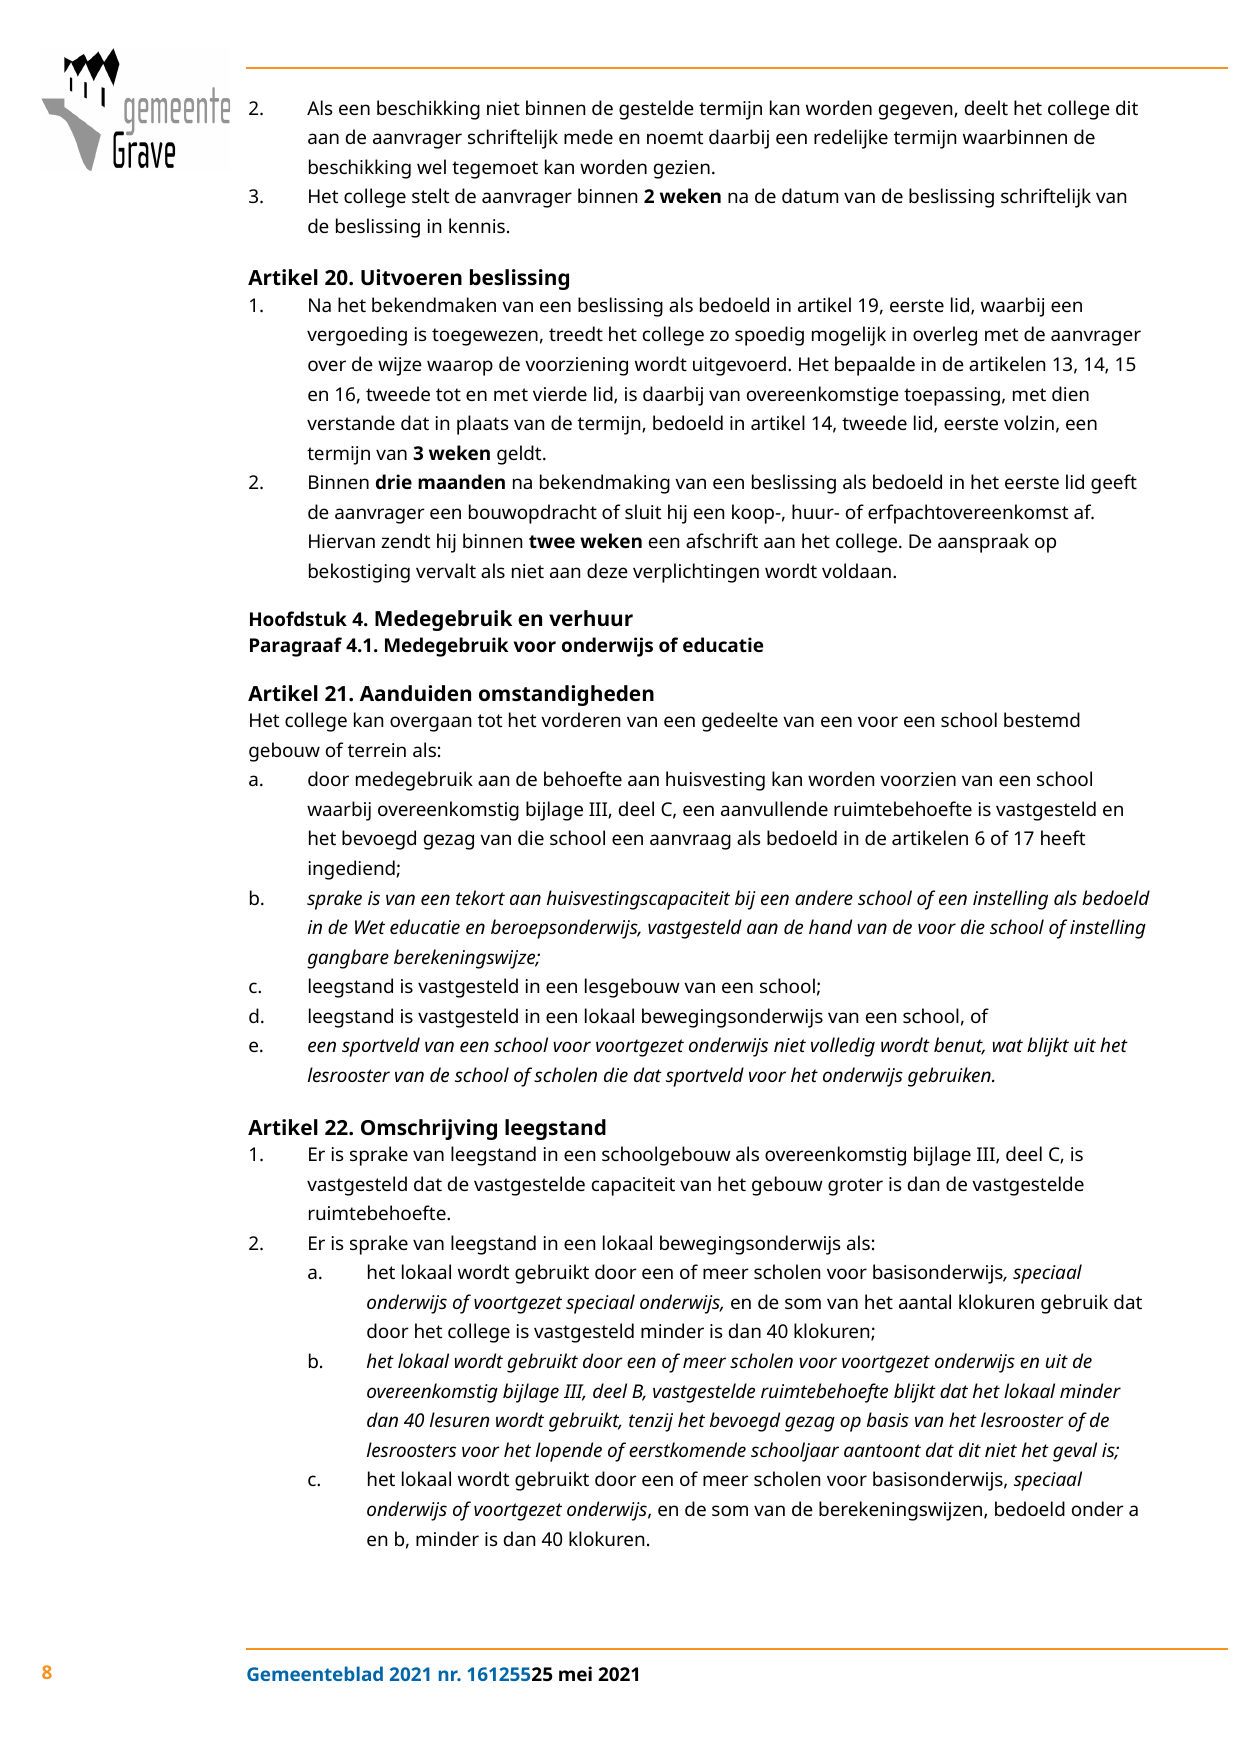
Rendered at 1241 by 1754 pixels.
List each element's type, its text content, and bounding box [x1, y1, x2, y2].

text Artikel 22. Omschrijving leegstand [248, 1113, 1152, 1141]
text Hoofdstuk 4. Medegebruik en verhuur [248, 604, 1152, 632]
list het lokaal wordt gebruikt door een of meer scholen voor voortgezet onderwijs en uit de overeenkomstig bijlage III, deel B, vastgestelde ruimtebehoefte blijkt dat het lokaal minder dan 40 lesuren wordt gebruikt, tenzij het bevoegd gezag op basis van het lesrooster of de lesroosters voor het lopende of eerstkomende schooljaar aantoont dat dit niet het geval is; [307, 1348, 1152, 1463]
text Paragraaf 4.1. Medegebruik voor onderwijs of educatie [248, 632, 1152, 658]
list Er is sprake van leegstand in een lokaal bewegingsonderwijs als: [248, 1230, 1152, 1256]
list Het college stelt de aanvrager binnen 2 weken na de datum van de beslissing schriftelijk van de beslissing in kennis. [248, 183, 1152, 239]
list het lokaal wordt gebruikt door een of meer scholen voor basisonderwijs, speciaal onderwijs of voortgezet speciaal onderwijs, en de som van het aantal klokuren gebruik dat door het college is vastgesteld minder is dan 40 klokuren; [307, 1259, 1152, 1344]
list sprake is van een tekort aan huisvestingscapaciteit bij een andere school of een instelling als bedoeld in de Wet educatie en beroepsonderwijs, vastgesteld aan de hand van de voor die school of instelling gangbare berekeningswijze; [248, 885, 1152, 970]
picture [41, 47, 231, 172]
text Het college kan overgaan tot het vorderen van een gedeelte van een voor een school bestemd gebouw of terrein als: [248, 707, 1152, 763]
list leegstand is vastgesteld in een lesgebouw van een school; [248, 973, 1152, 999]
list leegstand is vastgesteld in een lokaal bewegingsonderwijs van een school, of [248, 1003, 1152, 1029]
text Artikel 21. Aanduiden omstandigheden [248, 679, 1152, 707]
list Als een beschikking niet binnen de gestelde termijn kan worden gegeven, deelt het college dit aan de aanvrager schriftelijk mede en noemt daarbij een redelijke termijn waarbinnen de beschikking wel tegemoet kan worden gezien. [248, 95, 1152, 180]
list Binnen drie maanden na bekendmaking van een beslissing als bedoeld in het eerste lid geeft de aanvrager een bouwopdracht of sluit hij een koop-, huur- of erfpachtovereenkomst af. Hiervan zendt hij binnen twee weken een afschrift aan het college. De aanspraak op bekostiging vervalt als niet aan deze verplichtingen wordt voldaan. [248, 469, 1152, 584]
list het lokaal wordt gebruikt door een of meer scholen voor basisonderwijs, speciaal onderwijs of voortgezet onderwijs, en de som van de berekeningswijzen, bedoeld onder a en b, minder is dan 40 klokuren. [307, 1467, 1152, 1551]
list Er is sprake van leegstand in een schoolgebouw als overeenkomstig bijlage III, deel C, is vastgesteld dat de vastgestelde capaciteit van het gebouw groter is dan de vastgestelde ruimtebehoefte. [248, 1141, 1152, 1226]
list een sportveld van een school voor voortgezet onderwijs niet volledig wordt benut, wat blijkt uit het lesrooster van de school of scholen die dat sportveld voor het onderwijs gebruiken. [248, 1033, 1152, 1088]
list door medegebruik aan de behoefte aan huisvesting kan worden voorzien van een school waarbij overeenkomstig bijlage III, deel C, een aanvullende ruimtebehoefte is vastgesteld en het bevoegd gezag van die school een aanvraag als bedoeld in de artikelen 6 of 17 heeft ingediend; [248, 766, 1152, 881]
list Na het bekendmaken van een beslissing als bedoeld in artikel 19, eerste lid, waarbij een vergoeding is toegewezen, treedt het college zo spoedig mogelijk in overleg met de aanvrager over de wijze waarop de voorziening wordt uitgevoerd. Het bepaalde in de artikelen 13, 14, 15 en 16, tweede tot en met vierde lid, is daarbij van overeenkomstige toepassing, met dien verstande dat in plaats van de termijn, bedoeld in artikel 14, tweede lid, eerste volzin, een termijn van 3 weken geldt. [248, 292, 1152, 466]
text Artikel 20. Uitvoeren beslissing [248, 263, 1152, 292]
